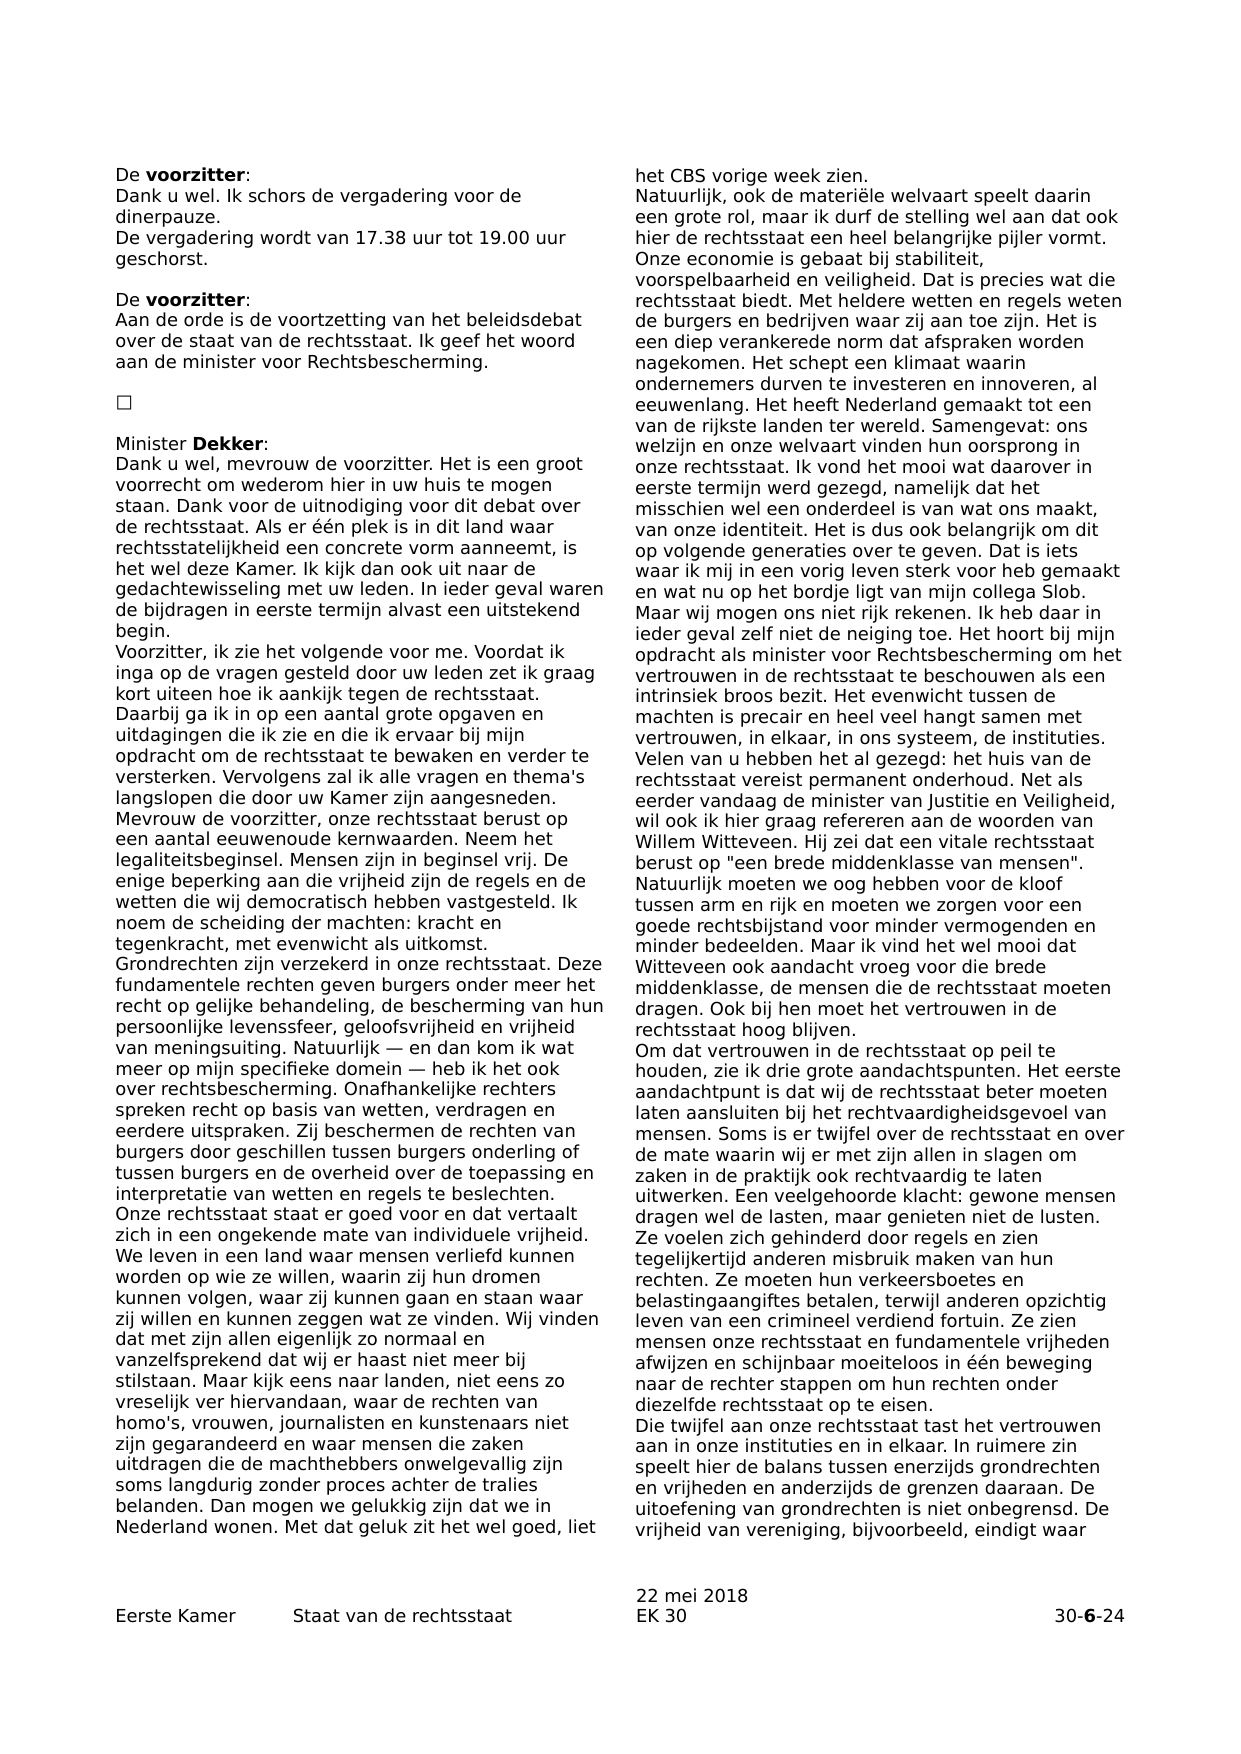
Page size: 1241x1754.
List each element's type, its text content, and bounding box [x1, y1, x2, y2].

text Voorzitter, ik zie het volgende voor me. Voordat ik inga op de vragen gesteld door uw leden zet ik graag kort uiteen hoe ik aankijk tegen de rechtsstaat. Daarbij ga ik in op een aantal grote opgaven en uitdagingen die ik zie en die ik ervaar bij mijn opdracht om de rechtsstaat te bewaken en verder te versterken. Vervolgens zal ik alle vragen en thema's langslopen die door uw Kamer zijn aangesneden. [115, 642, 605, 808]
text ⬜ [115, 393, 605, 413]
text Dank u wel. Ik schors de vergadering voor de dinerpauze. [115, 186, 605, 228]
text De voorzitter: [115, 289, 605, 310]
text De vergadering wordt van 17.38 uur tot 19.00 uur geschorst. [115, 228, 605, 269]
text Maar wij mogen ons niet rijk rekenen. Ik heb daar in ieder geval zelf niet de neiging toe. Het hoort bij mijn opdracht als minister voor Rechtsbescherming om het vertrouwen in de rechtsstaat te beschouwen als een intrinsiek broos bezit. Het evenwicht tussen de machten is precair en heel veel hangt samen met vertrouwen, in elkaar, in ons systeem, de instituties. Velen van u hebben het al gezegd: het huis van de rechtsstaat vereist permanent onderhoud. Net als eerder vandaag de minister van Justitie en Veiligheid, wil ook ik hier graag refereren aan de woorden van Willem Witteveen. Hij zei dat een vitale rechtsstaat berust op "een brede middenklasse van mensen". Natuurlijk moeten we oog hebben voor de kloof tussen arm en rijk en moeten we zorgen voor een goede rechtsbijstand voor minder vermogenden en minder bedeelden. Maar ik vind het wel mooi dat Witteveen ook aandacht vroeg voor die brede middenklasse, de mensen die de rechtsstaat moeten dragen. Ook bij hen moet het vertrouwen in de rechtsstaat hoog blijven. [635, 603, 1125, 1040]
text Dank u wel, mevrouw de voorzitter. Het is een groot voorrecht om wederom hier in uw huis te mogen staan. Dank voor de uitnodiging voor dit debat over de rechtsstaat. Als er één plek is in dit land waar rechtsstatelijkheid een concrete vorm aanneemt, is het wel deze Kamer. Ik kijk dan ook uit naar de gedachtewisseling met uw leden. In ieder geval waren de bijdragen in eerste termijn alvast een uitstekend begin. [115, 454, 605, 642]
text Aan de orde is de voortzetting van het beleidsdebat over de staat van de rechtsstaat. Ik geef het woord aan de minister voor Rechtsbescherming. [115, 310, 605, 373]
text Om dat vertrouwen in de rechtsstaat op peil te houden, zie ik drie grote aandachtspunten. Het eerste aandachtpunt is dat wij de rechtsstaat beter moeten laten aansluiten bij het rechtvaardigheidsgevoel van mensen. Soms is er twijfel over de rechtsstaat en over de mate waarin wij er met zijn allen in slagen om zaken in de praktijk ook rechtvaardig te laten uitwerken. Een veelgehoorde klacht: gewone mensen dragen wel de lasten, maar genieten niet de lusten. Ze voelen zich gehinderd door regels en zien tegelijkertijd anderen misbruik maken van hun rechten. Ze moeten hun verkeersboetes en belastingaangiftes betalen, terwijl anderen opzichtig leven van een crimineel verdiend fortuin. Ze zien mensen onze rechtsstaat en fundamentele vrijheden afwijzen en schijnbaar moeiteloos in één beweging naar de rechter stappen om hun rechten onder diezelfde rechtsstaat op te eisen. [635, 1040, 1125, 1415]
text De voorzitter: [115, 165, 605, 186]
text Minister Dekker: [115, 433, 605, 454]
text Onze rechtsstaat staat er goed voor en dat vertaalt zich in een ongekende mate van individuele vrijheid. We leven in een land waar mensen verliefd kunnen worden op wie ze willen, waarin zij hun dromen kunnen volgen, waar zij kunnen gaan en staan waar zij willen en kunnen zeggen wat ze vinden. Wij vinden dat met zijn allen eigenlijk zo normaal en vanzelfsprekend dat wij er haast niet meer bij stilstaan. Maar kijk eens naar landen, niet eens zo vreselijk ver hiervandaan, waar de rechten van homo's, vrouwen, journalisten en kunstenaars niet zijn gegarandeerd en waar mensen die zaken uitdragen die de machthebbers onwelgevallig zijn soms langdurig zonder proces achter de tralies belanden. Dan mogen we gelukkig zijn dat we in Nederland wonen. Met dat geluk zit het wel goed, liet [115, 1204, 605, 1537]
text Mevrouw de voorzitter, onze rechtsstaat berust op een aantal eeuwenoude kernwaarden. Neem het legaliteitsbeginsel. Mensen zijn in beginsel vrij. De enige beperking aan die vrijheid zijn de regels en de wetten die wij democratisch hebben vastgesteld. Ik noem de scheiding der machten: kracht en tegenkracht, met evenwicht als uitkomst. Grondrechten zijn verzekerd in onze rechtsstaat. Deze fundamentele rechten geven burgers onder meer het recht op gelijke behandeling, de bescherming van hun persoonlijke levenssfeer, geloofsvrijheid en vrijheid van meningsuiting. Natuurlijk — en dan kom ik wat meer op mijn specifieke domein — heb ik het ook over rechtsbescherming. Onafhankelijke rechters spreken recht op basis van wetten, verdragen en eerdere uitspraken. Zij beschermen de rechten van burgers door geschillen tussen burgers onderling of tussen burgers en de overheid over de toepassing en interpretatie van wetten en regels te beslechten. [115, 808, 605, 1204]
text Natuurlijk, ook de materiële welvaart speelt daarin een grote rol, maar ik durf de stelling wel aan dat ook hier de rechtsstaat een heel belangrijke pijler vormt. Onze economie is gebaat bij stabiliteit, voorspelbaarheid en veiligheid. Dat is precies wat die rechtsstaat biedt. Met heldere wetten en regels weten de burgers en bedrijven waar zij aan toe zijn. Het is een diep verankerede norm dat afspraken worden nagekomen. Het schept een klimaat waarin ondernemers durven te investeren en innoveren, al eeuwenlang. Het heeft Nederland gemaakt tot een van de rijkste landen ter wereld. Samengevat: ons welzijn en onze welvaart vinden hun oorsprong in onze rechtsstaat. Ik vond het mooi wat daarover in eerste termijn werd gezegd, namelijk dat het misschien wel een onderdeel is van wat ons maakt, van onze identiteit. Het is dus ook belangrijk om dit op volgende generaties over te geven. Dat is iets waar ik mij in een vorig leven sterk voor heb gemaakt en wat nu op het bordje ligt van mijn collega Slob. [635, 186, 1125, 603]
text het CBS vorige week zien. [635, 165, 1125, 186]
text Die twijfel aan onze rechtsstaat tast het vertrouwen aan in onze instituties en in elkaar. In ruimere zin speelt hier de balans tussen enerzijds grondrechten en vrijheden en anderzijds de grenzen daaraan. De uitoefening van grondrechten is niet onbegrensd. De vrijheid van vereniging, bijvoorbeeld, eindigt waar [635, 1415, 1125, 1540]
